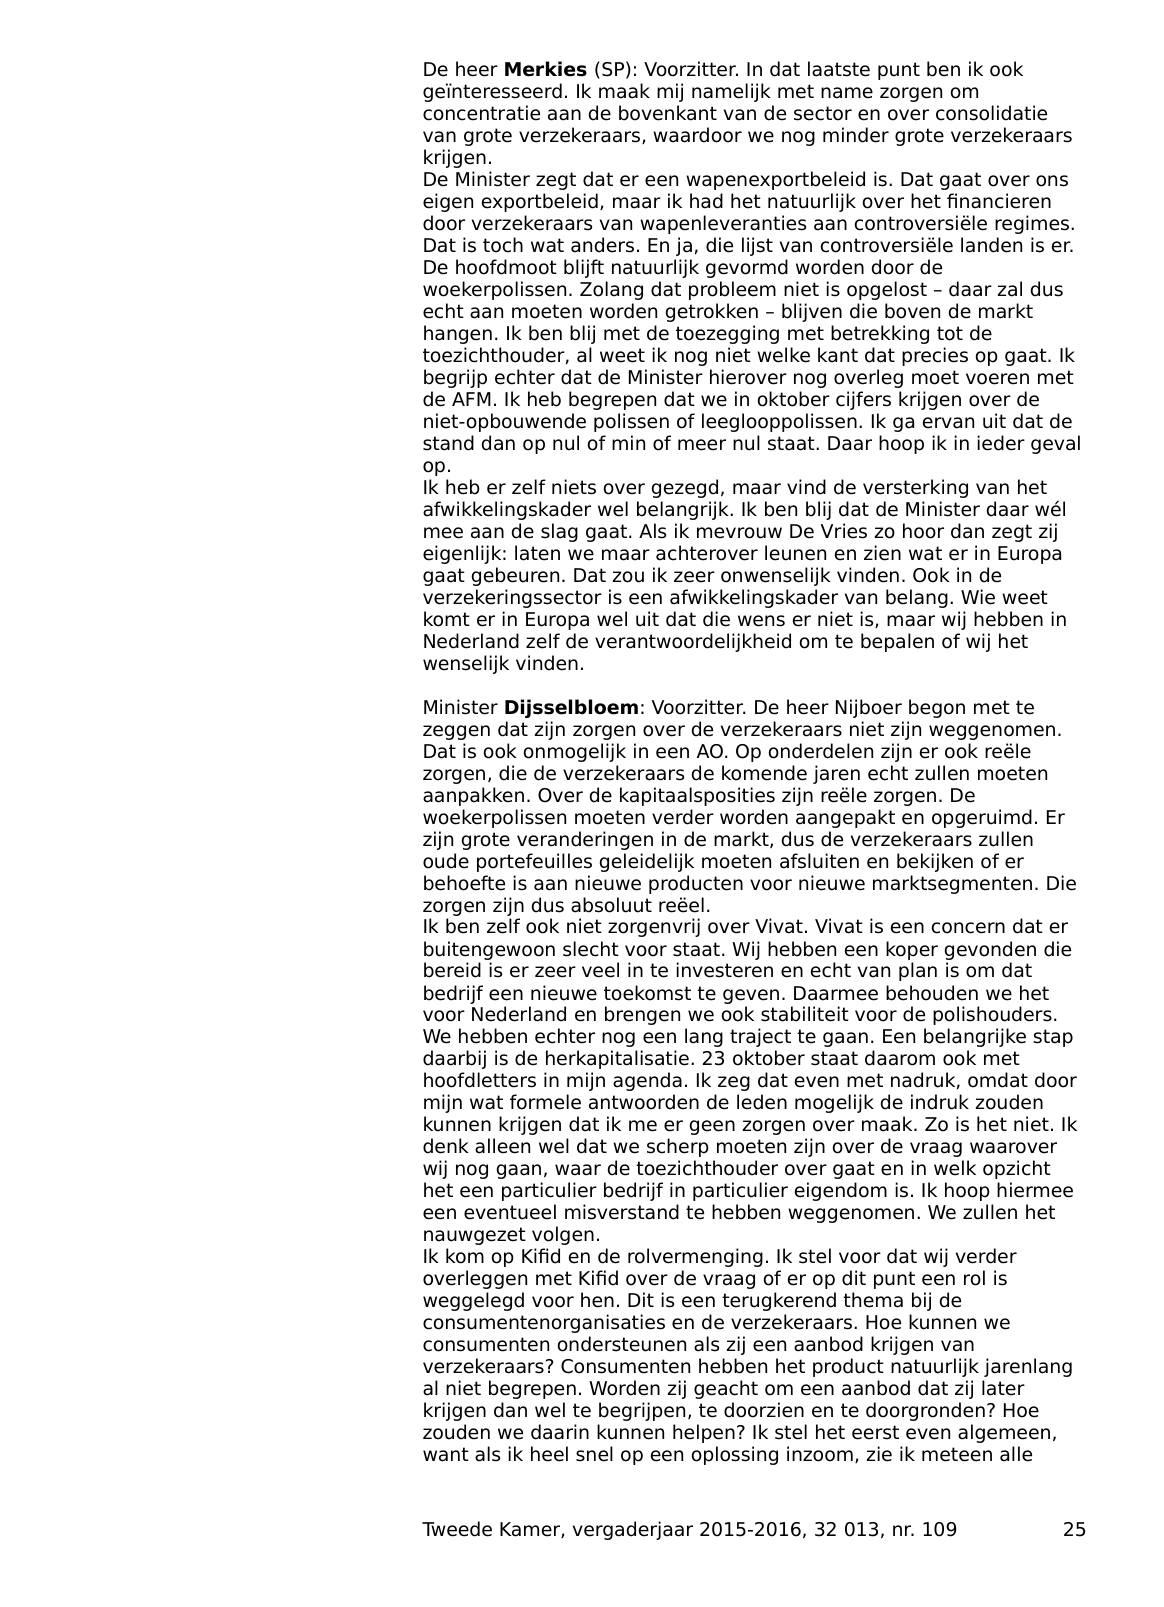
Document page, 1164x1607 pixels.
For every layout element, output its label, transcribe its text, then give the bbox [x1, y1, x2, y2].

text De heer Merkies (SP): Voorzitter. In dat laatste punt ben ik ook geïnteresseerd. Ik maak mij namelijk met name zorgen om concentratie aan de bovenkant van de sector en over consolidatie van grote verzekeraars, waardoor we nog minder grote verzekeraars krijgen. [422, 59, 1087, 169]
text Ik ben zelf ook niet zorgenvrij over Vivat. Vivat is een concern dat er buitengewoon slecht voor staat. Wij hebben een koper gevonden die bereid is er zeer veel in te investeren en echt van plan is om dat bedrijf een nieuwe toekomst te geven. Daarmee behouden we het voor Nederland en brengen we ook stabiliteit voor de polishouders. We hebben echter nog een lang traject te gaan. Een belangrijke stap daarbij is de herkapitalisatie. 23 oktober staat daarom ook met hoofdletters in mijn agenda. Ik zeg dat even met nadruk, omdat door mijn wat formele antwoorden de leden mogelijk de indruk zouden kunnen krijgen dat ik me er geen zorgen over maak. Zo is het niet. Ik denk alleen wel dat we scherp moeten zijn over de vraag waarover wij nog gaan, waar de toezichthouder over gaat en in welk opzicht het een particulier bedrijf in particulier eigendom is. Ik hoop hiermee een eventueel misverstand te hebben weggenomen. We zullen het nauwgezet volgen. [422, 916, 1087, 1246]
text Minister Dijsselbloem: Voorzitter. De heer Nijboer begon met te zeggen dat zijn zorgen over de verzekeraars niet zijn weggenomen. Dat is ook onmogelijk in een AO. Op onderdelen zijn er ook reële zorgen, die de verzekeraars de komende jaren echt zullen moeten aanpakken. Over de kapitaalsposities zijn reële zorgen. De woekerpolissen moeten verder worden aangepakt en opgeruimd. Er zijn grote veranderingen in de markt, dus de verzekeraars zullen oude portefeuilles geleidelijk moeten afsluiten en bekijken of er behoefte is aan nieuwe producten voor nieuwe marktsegmenten. Die zorgen zijn dus absoluut reëel. [422, 697, 1087, 916]
text De Minister zegt dat er een wapenexportbeleid is. Dat gaat over ons eigen exportbeleid, maar ik had het natuurlijk over het financieren door verzekeraars van wapenleveranties aan controversiële regimes. Dat is toch wat anders. En ja, die lijst van controversiële landen is er. [422, 169, 1087, 257]
text De hoofdmoot blijft natuurlijk gevormd worden door de woekerpolissen. Zolang dat probleem niet is opgelost – daar zal dus echt aan moeten worden getrokken – blijven die boven de markt hangen. Ik ben blij met de toezegging met betrekking tot de toezichthouder, al weet ik nog niet welke kant dat precies op gaat. Ik begrijp echter dat de Minister hierover nog overleg moet voeren met de AFM. Ik heb begrepen dat we in oktober cijfers krijgen over de niet-opbouwende polissen of leeglooppolissen. Ik ga ervan uit dat de stand dan op nul of min of meer nul staat. Daar hoop ik in ieder geval op. [422, 257, 1087, 477]
text Ik heb er zelf niets over gezegd, maar vind de versterking van het afwikkelingskader wel belangrijk. Ik ben blij dat de Minister daar wél mee aan de slag gaat. Als ik mevrouw De Vries zo hoor dan zegt zij eigenlijk: laten we maar achterover leunen en zien wat er in Europa gaat gebeuren. Dat zou ik zeer onwenselijk vinden. Ook in de verzekeringssector is een afwikkelingskader van belang. Wie weet komt er in Europa wel uit dat die wens er niet is, maar wij hebben in Nederland zelf de verantwoordelijkheid om te bepalen of wij het wenselijk vinden. [422, 477, 1087, 674]
text Ik kom op Kifid en de rolvermenging. Ik stel voor dat wij verder overleggen met Kifid over de vraag of er op dit punt een rol is weggelegd voor hen. Dit is een terugkerend thema bij de consumentenorganisaties en de verzekeraars. Hoe kunnen we consumenten ondersteunen als zij een aanbod krijgen van verzekeraars? Consumenten hebben het product natuurlijk jarenlang al niet begrepen. Worden zij geacht om een aanbod dat zij later krijgen dan wel te begrijpen, te doorzien en te doorgronden? Hoe zouden we daarin kunnen helpen? Ik stel het eerst even algemeen, want als ik heel snel op een oplossing inzoom, zie ik meteen alle [422, 1246, 1087, 1466]
